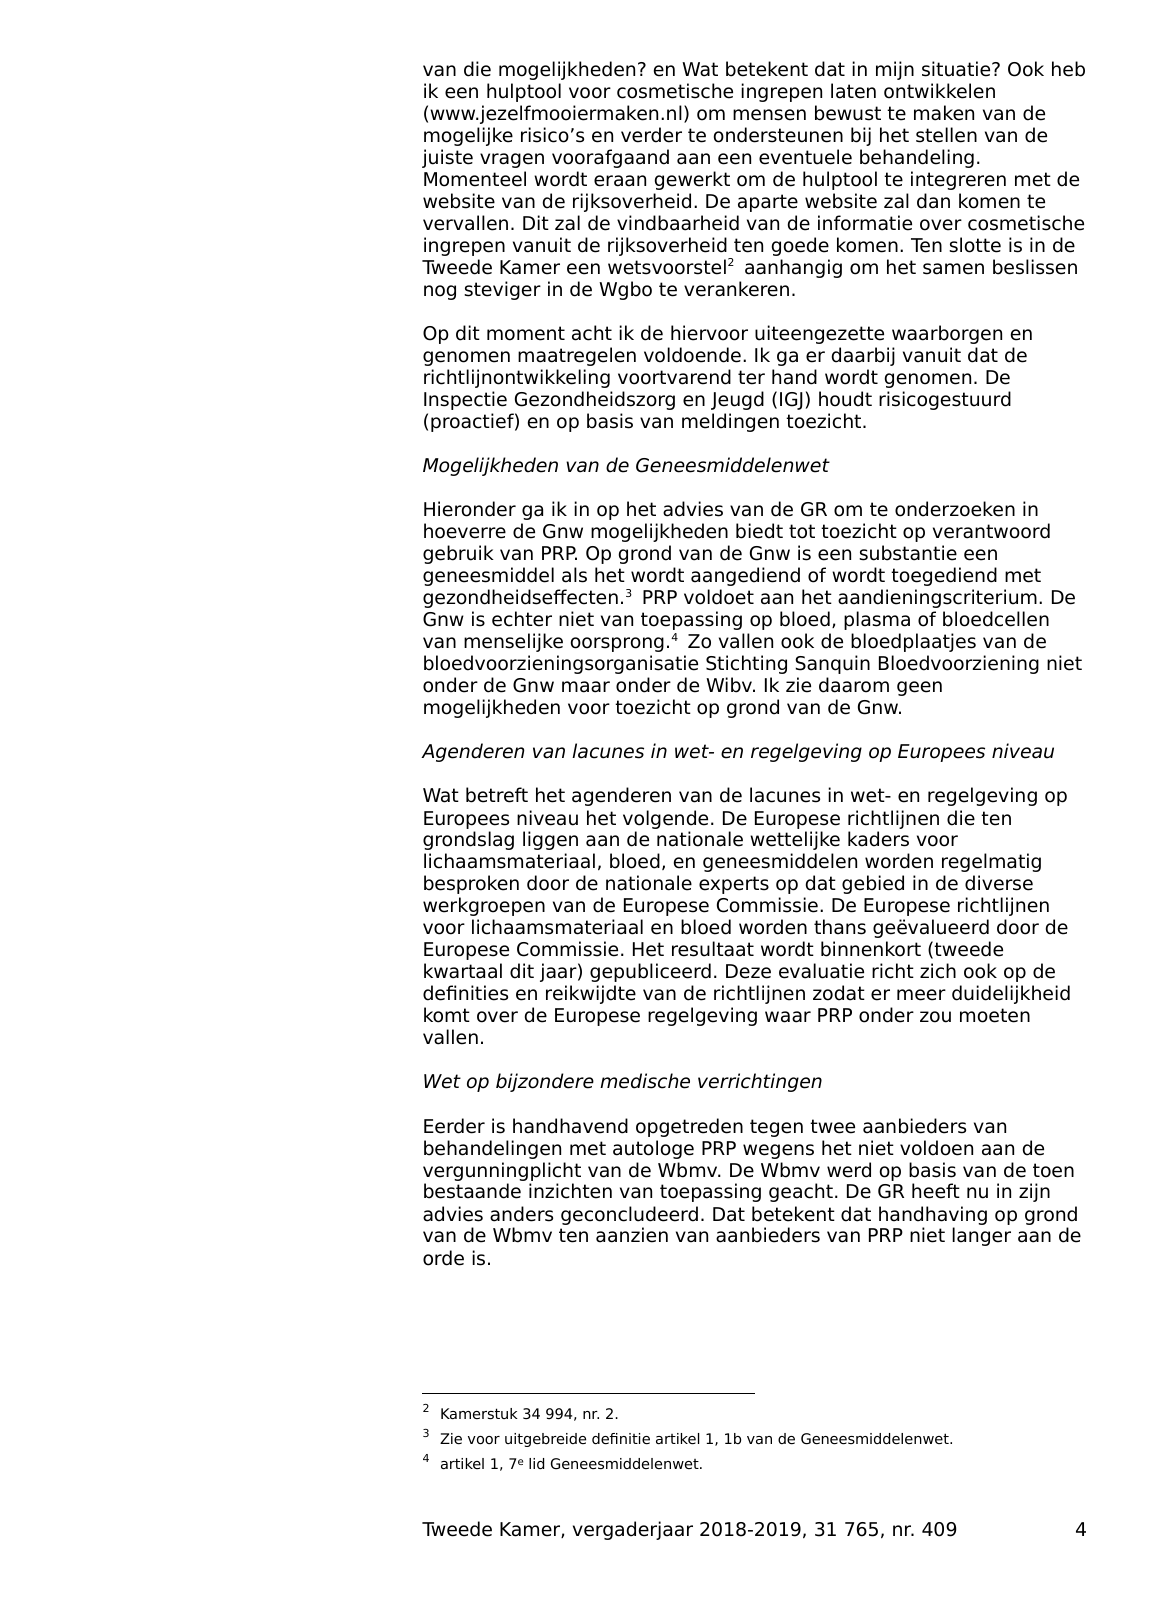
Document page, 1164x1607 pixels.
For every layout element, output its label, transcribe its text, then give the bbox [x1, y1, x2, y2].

text van die mogelijkheden? en Wat betekent dat in mijn situatie? Ook heb ik een hulptool voor cosmetische ingrepen laten ontwikkelen (www.jezelfmooiermaken.nl) om mensen bewust te maken van de mogelijke risico’s en verder te ondersteunen bij het stellen van de juiste vragen voorafgaand aan een eventuele behandeling. Momenteel wordt eraan gewerkt om de hulptool te integreren met de website van de rijksoverheid. De aparte website zal dan komen te vervallen. Dit zal de vindbaarheid van de informatie over cosmetische ingrepen vanuit de rijksoverheid ten goede komen. Ten slotte is in de Tweede Kamer een wetsvoorstel aanhangig om het samen beslissen nog steviger in de Wgbo te verankeren. [422, 59, 1087, 301]
subtitle Mogelijkheden van de Geneesmiddelenwet [422, 455, 1087, 477]
text Kamerstuk 34 994, nr. 2. [422, 1402, 1087, 1424]
text Zie voor uitgebreide definitie artikel 1, 1b van de Geneesmiddelenwet. [422, 1427, 1087, 1449]
text Wat betreft het agenderen van de lacunes in wet- en regelgeving op Europees niveau het volgende. De Europese richtlijnen die ten grondslag liggen aan de nationale wettelijke kaders voor lichaamsmateriaal, bloed, en geneesmiddelen worden regelmatig besproken door de nationale experts op dat gebied in de diverse werkgroepen van de Europese Commissie. De Europese richtlijnen voor lichaamsmateriaal en bloed worden thans geëvalueerd door de Europese Commissie. Het resultaat wordt binnenkort (tweede kwartaal dit jaar) gepubliceerd. Deze evaluatie richt zich ook op de definities en reikwijdte van de richtlijnen zodat er meer duidelijkheid komt over de Europese regelgeving waar PRP onder zou moeten vallen. [422, 785, 1087, 1049]
text Hieronder ga ik in op het advies van de GR om te onderzoeken in hoeverre de Gnw mogelijkheden biedt tot toezicht op verantwoord gebruik van PRP. Op grond van de Gnw is een substantie een geneesmiddel als het wordt aangediend of wordt toegediend met gezondheidseffecten. PRP voldoet aan het aandieningscriterium. De Gnw is echter niet van toepassing op bloed, plasma of bloedcellen van menselijke oorsprong. Zo vallen ook de bloedplaatjes van de bloedvoorzieningsorganisatie Stichting Sanquin Bloedvoorziening niet onder de Gnw maar onder de Wibv. Ik zie daarom geen mogelijkheden voor toezicht op grond van de Gnw. [422, 499, 1087, 719]
subtitle Agenderen van lacunes in wet- en regelgeving op Europees niveau [422, 741, 1087, 763]
text artikel 1, 7e lid Geneesmiddelenwet. [422, 1452, 1087, 1474]
text Eerder is handhavend opgetreden tegen twee aanbieders van behandelingen met autologe PRP wegens het niet voldoen aan de vergunningplicht van de Wbmv. De Wbmv werd op basis van de toen bestaande inzichten van toepassing geacht. De GR heeft nu in zijn advies anders geconcludeerd. Dat betekent dat handhaving op grond van de Wbmv ten aanzien van aanbieders van PRP niet langer aan de orde is. [422, 1116, 1087, 1269]
text Op dit moment acht ik de hiervoor uiteengezette waarborgen en genomen maatregelen voldoende. Ik ga er daarbij vanuit dat de richtlijnontwikkeling voortvarend ter hand wordt genomen. De Inspectie Gezondheidszorg en Jeugd (IGJ) houdt risicogestuurd (proactief) en op basis van meldingen toezicht. [422, 323, 1087, 433]
subtitle Wet op bijzondere medische verrichtingen [422, 1071, 1087, 1093]
